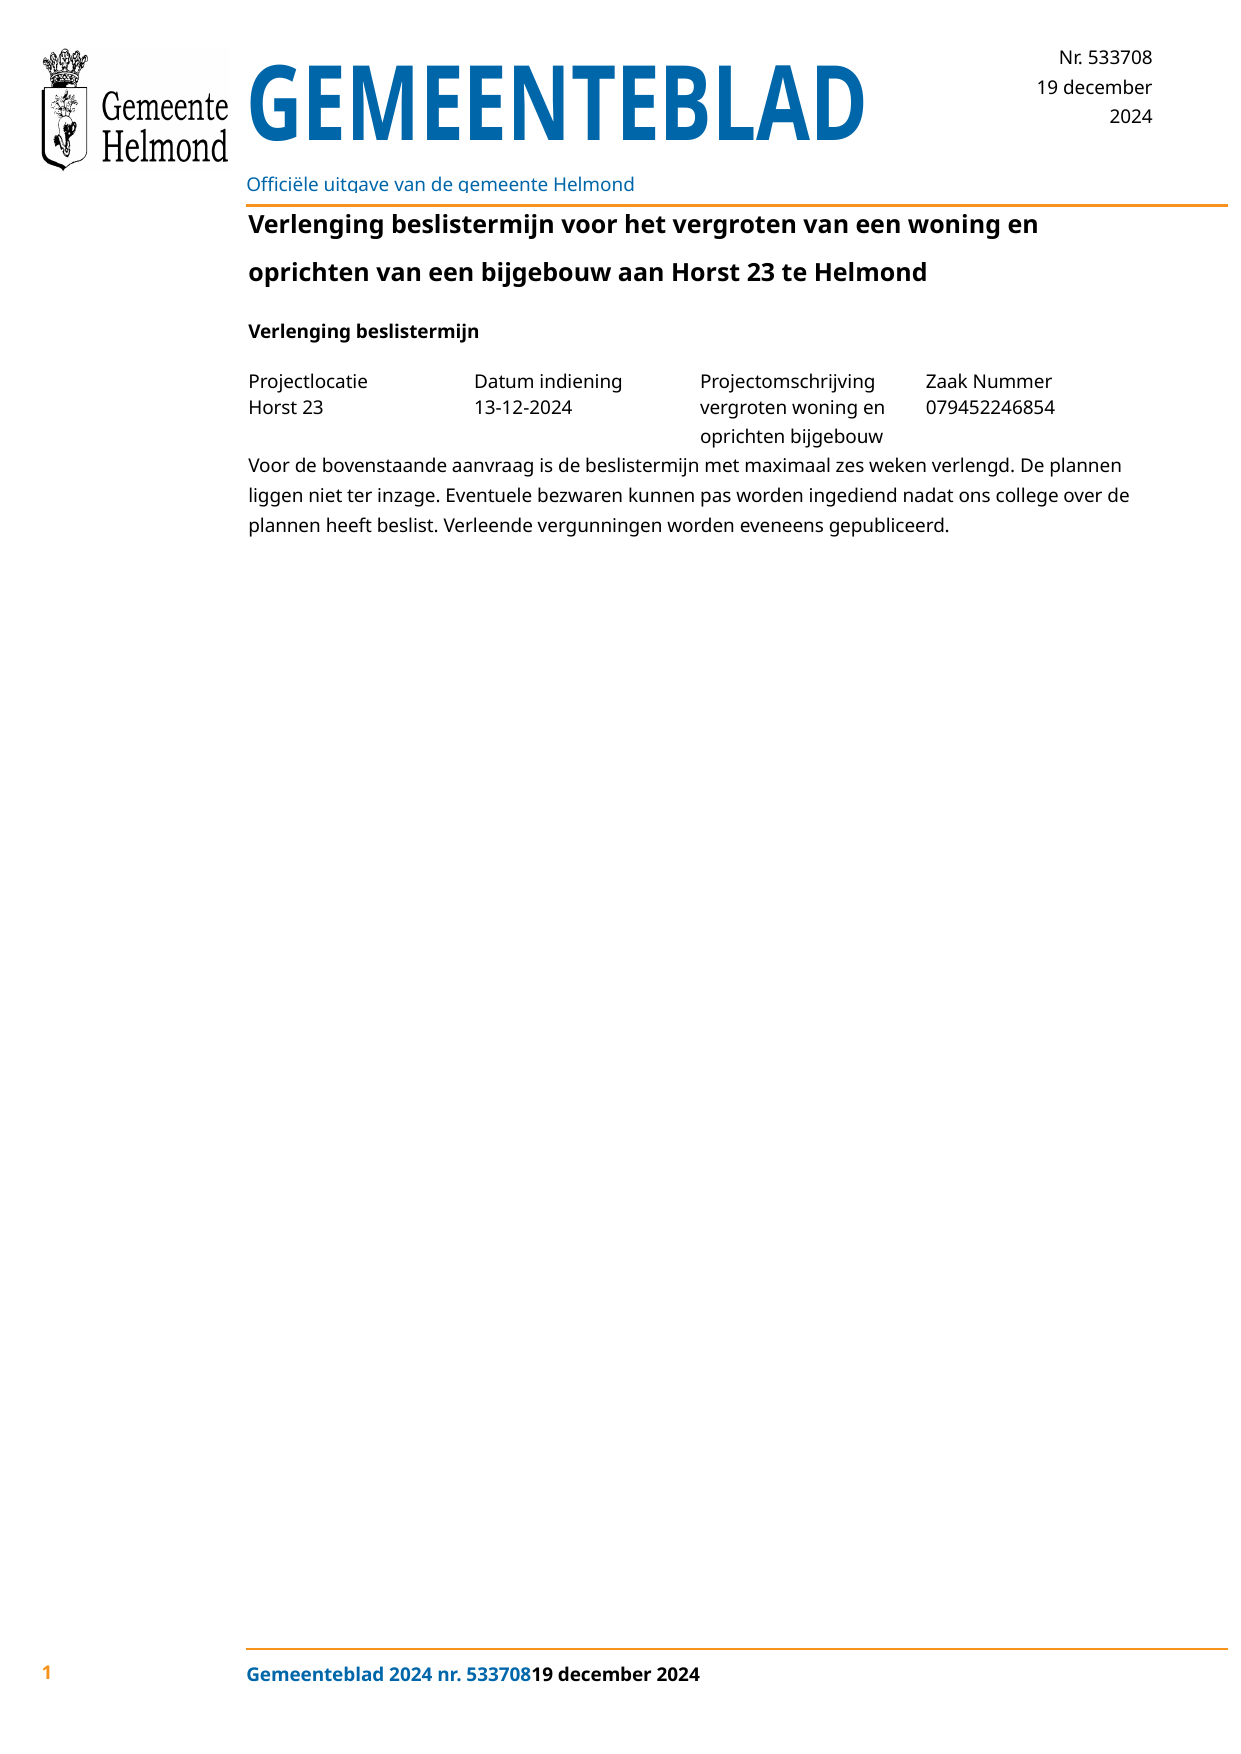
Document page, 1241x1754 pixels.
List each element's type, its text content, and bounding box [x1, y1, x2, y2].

table_cell Horst 23 [248, 394, 474, 449]
table_header Projectomschrijving [700, 369, 926, 394]
table_header Projectlocatie [248, 369, 474, 394]
text Verlenging beslistermijn voor het vergroten van een woning en oprichten van een bijgebouw aan Horst 23 te Helmond [248, 207, 1152, 288]
text Voor de bovenstaande aanvraag is de beslistermijn met maximaal zes weken verlengd. De plannen liggen niet ter inzage. Eventuele bezwaren kunnen pas worden ingediend nadat ons college over de plannen heeft beslist. Verleende vergunningen worden eveneens gepubliceerd. [248, 453, 1152, 538]
table_cell 079452246854 [926, 394, 1152, 449]
table_header Datum indiening [474, 369, 700, 394]
table_header Zaak Nummer [926, 369, 1152, 394]
picture [41, 47, 231, 172]
table_cell vergroten woning en oprichten bijgebouw [700, 394, 926, 449]
table_cell 13-12-2024 [474, 394, 700, 449]
text Verlenging beslistermijn [248, 318, 1152, 344]
